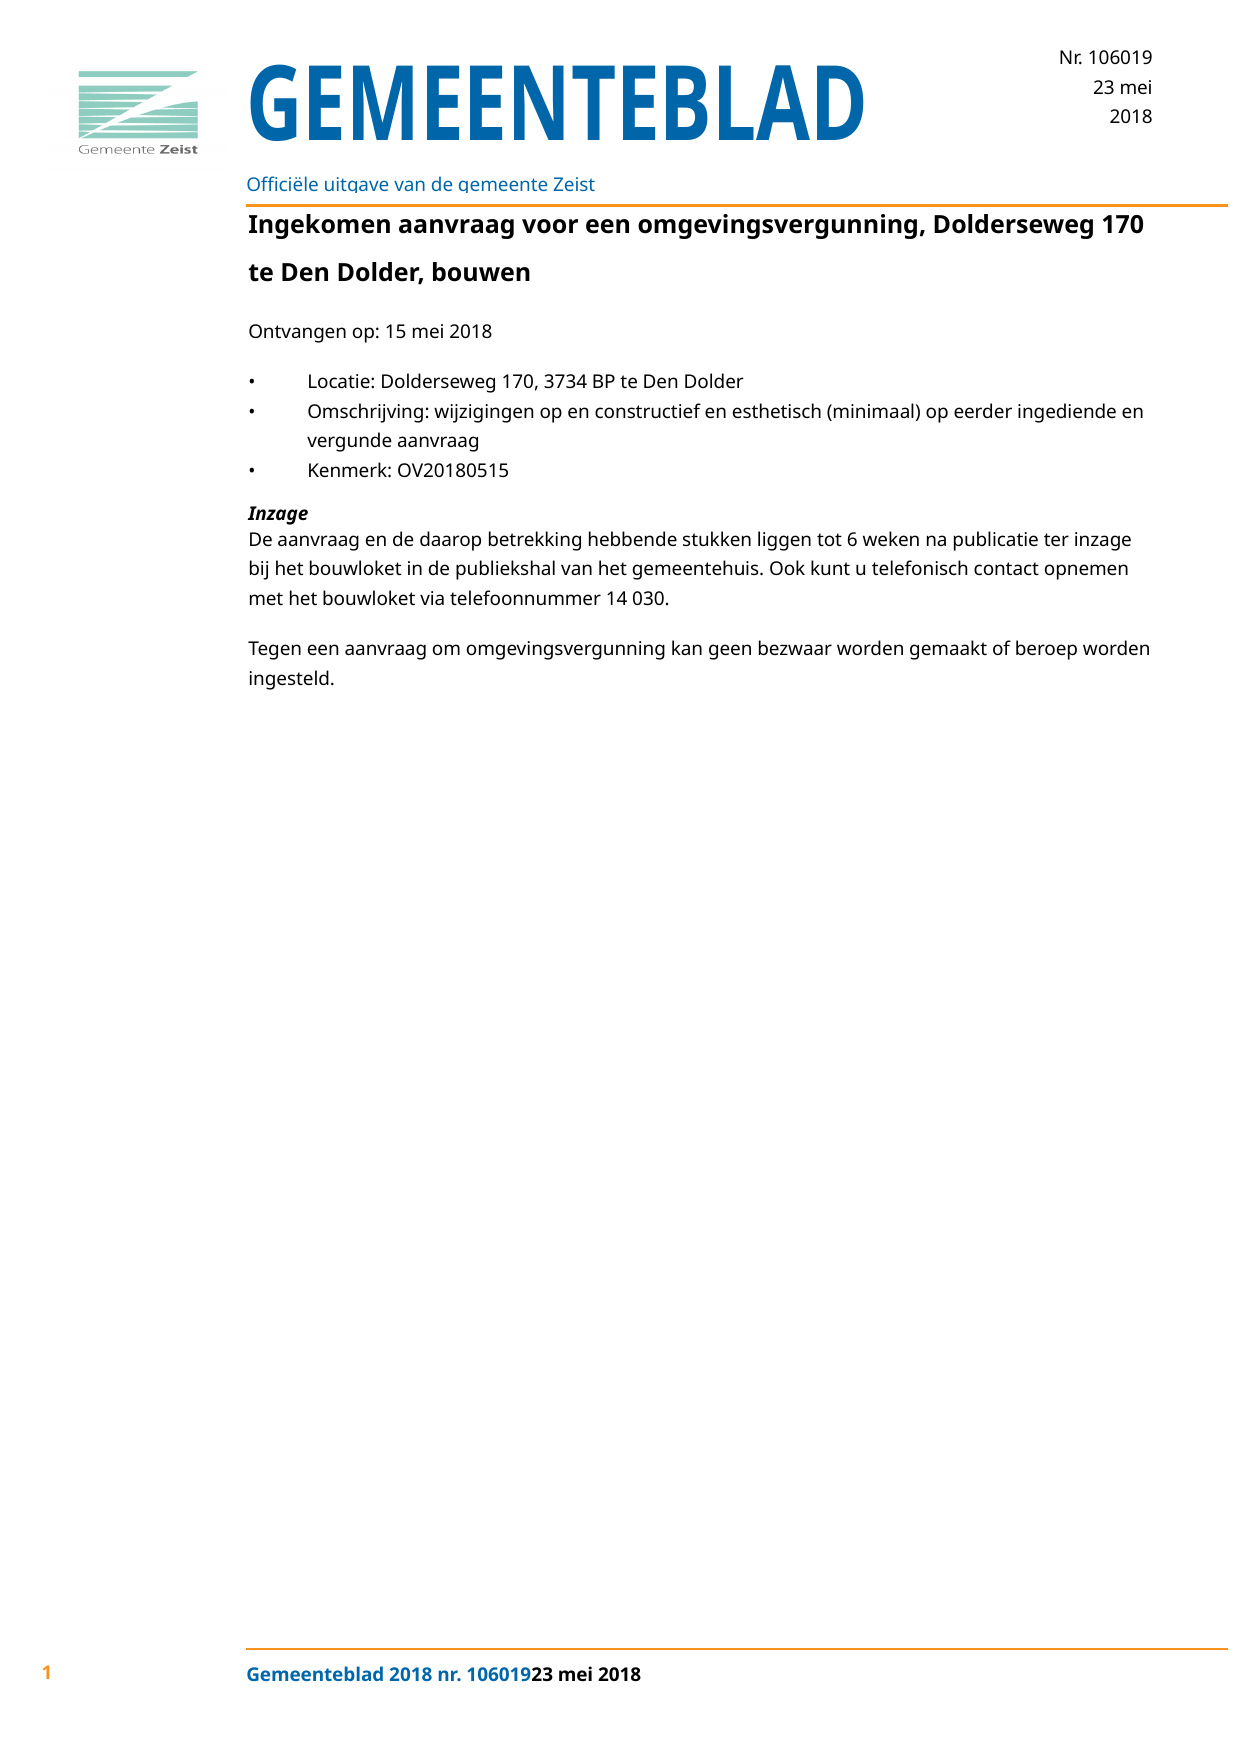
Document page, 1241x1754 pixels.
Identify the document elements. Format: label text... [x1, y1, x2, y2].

text Ontvangen op: 15 mei 2018 [248, 318, 1152, 344]
text Inzage [248, 500, 1152, 526]
text Tegen een aanvraag om omgevingsvergunning kan geen bezwaar worden gemaakt of beroep worden ingesteld. [248, 636, 1152, 691]
text Ingekomen aanvraag voor een omgevingsvergunning, Dolderseweg 170 te Den Dolder, bouwen [248, 207, 1152, 288]
list Locatie: Dolderseweg 170, 3734 BP te Den Dolder [248, 368, 1152, 394]
list Omschrijving: wijzigingen op en constructief en esthetisch (minimaal) op eerder ingediende en vergunde aanvraag [248, 398, 1152, 453]
picture [41, 47, 231, 172]
list Kenmerk: OV20180515 [248, 457, 1152, 483]
text De aanvraag en de daarop betrekking hebbende stukken liggen tot 6 weken na publicatie ter inzage bij het bouwloket in de publiekshal van het gemeentehuis. Ook kunt u telefonisch contact opnemen met het bouwloket via telefoonnummer 14 030. [248, 526, 1152, 611]
